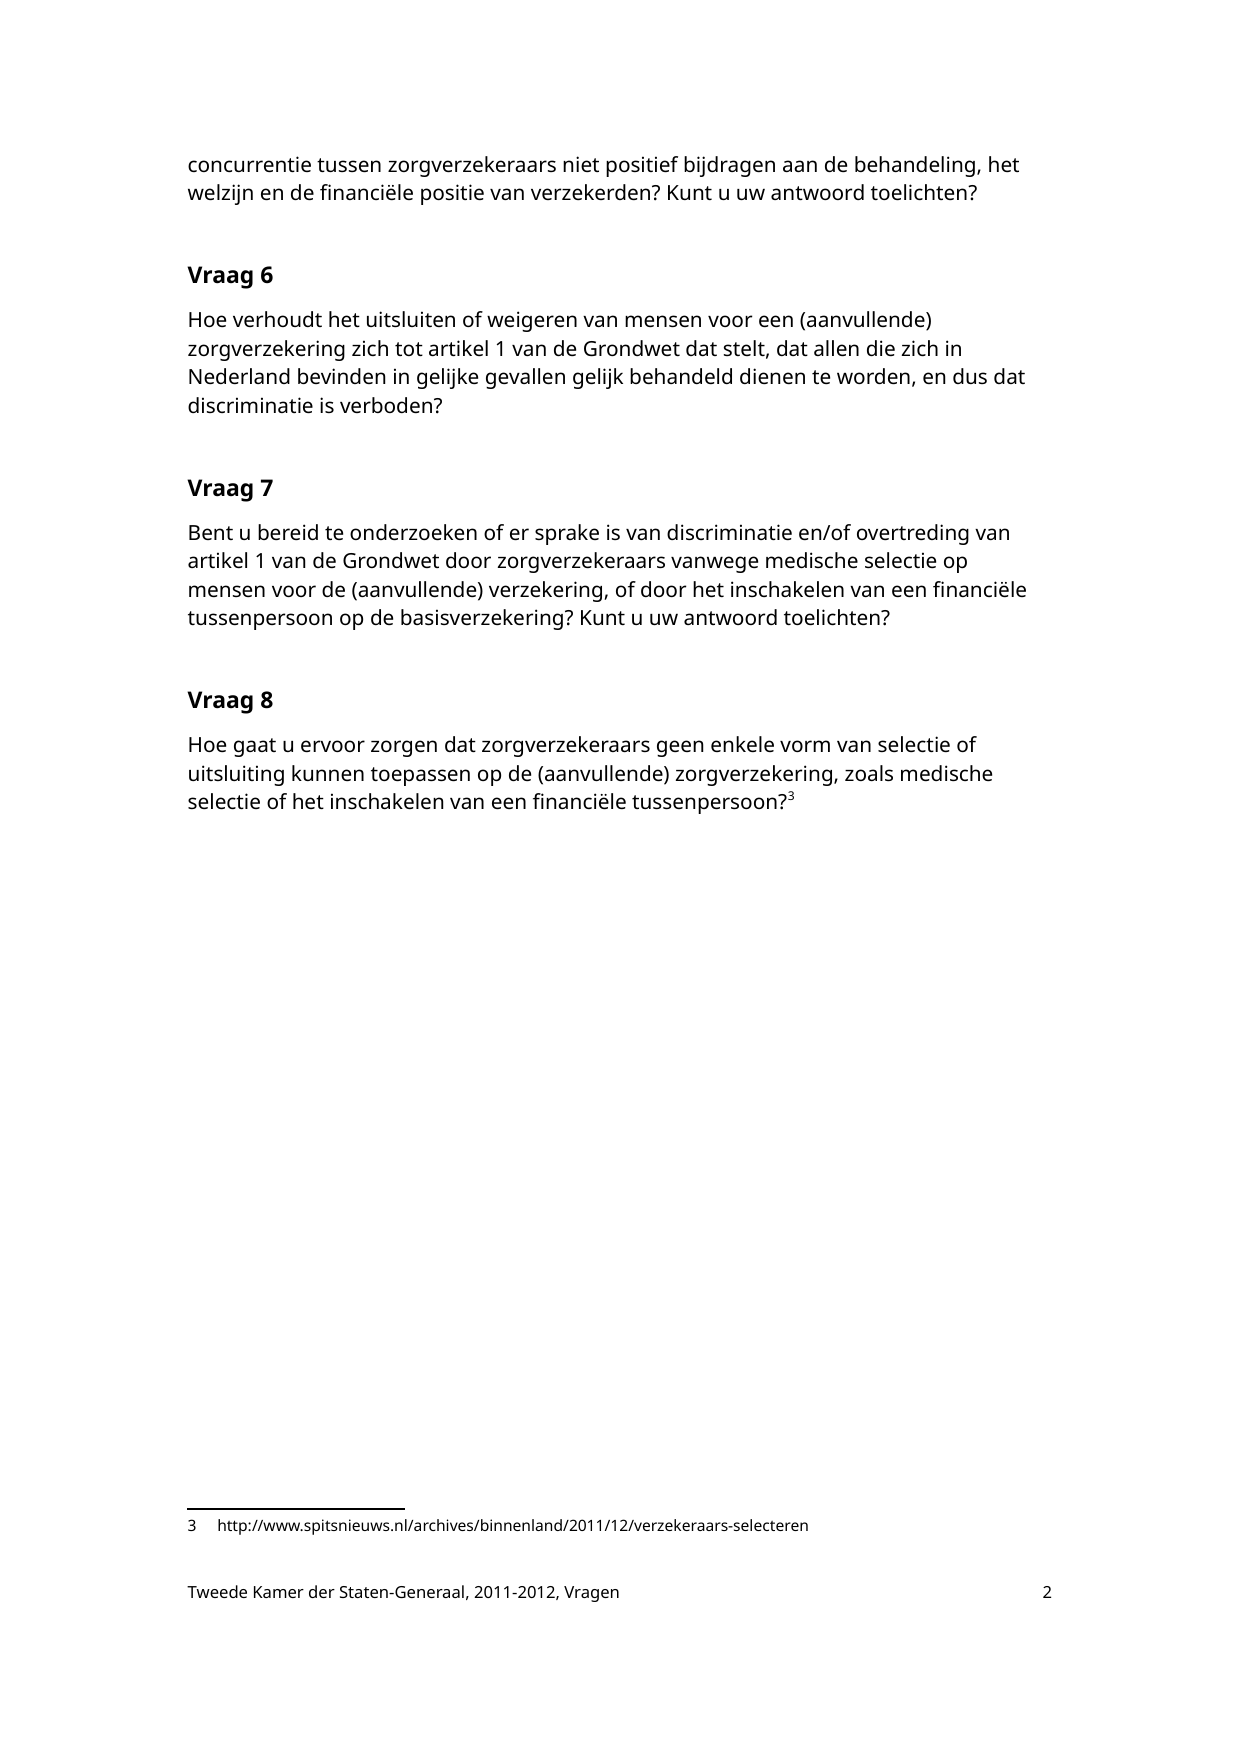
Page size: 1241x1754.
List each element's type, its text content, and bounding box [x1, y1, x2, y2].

text Hoe gaat u ervoor zorgen dat zorgverzekeraars geen enkele vorm van selectie of uitsluiting kunnen toepassen op de (aanvullende) zorgverzekering, zoals medische selectie of het inschakelen van een financiële tussenpersoon? [187, 731, 1053, 816]
subtitle Vraag 7 [187, 472, 1053, 503]
text Bent u bereid te onderzoeken of er sprake is van discriminatie en/of overtreding van artikel 1 van de Grondwet door zorgverzekeraars vanwege medische selectie op mensen voor de (aanvullende) verzekering, of door het inschakelen van een financiële tussenpersoon op de basisverzekering? Kunt u uw antwoord toelichten? [187, 518, 1053, 632]
text http://www.spitsnieuws.nl/archives/binnenland/2011/12/verzekeraars-selecteren [187, 1508, 1053, 1536]
subtitle Vraag 6 [187, 259, 1053, 291]
text Hoe verhoudt het uitsluiten of weigeren van mensen voor een (aanvullende) zorgverzekering zich tot artikel 1 van de Grondwet dat stelt, dat allen die zich in Nederland bevinden in gelijke gevallen gelijk behandeld dienen te worden, en dus dat discriminatie is verboden? [187, 306, 1053, 419]
text concurrentie tussen zorgverzekeraars niet positief bijdragen aan de behandeling, het welzijn en de financiële positie van verzekerden? Kunt u uw antwoord toelichten? [187, 150, 1053, 207]
subtitle Vraag 8 [187, 684, 1053, 716]
